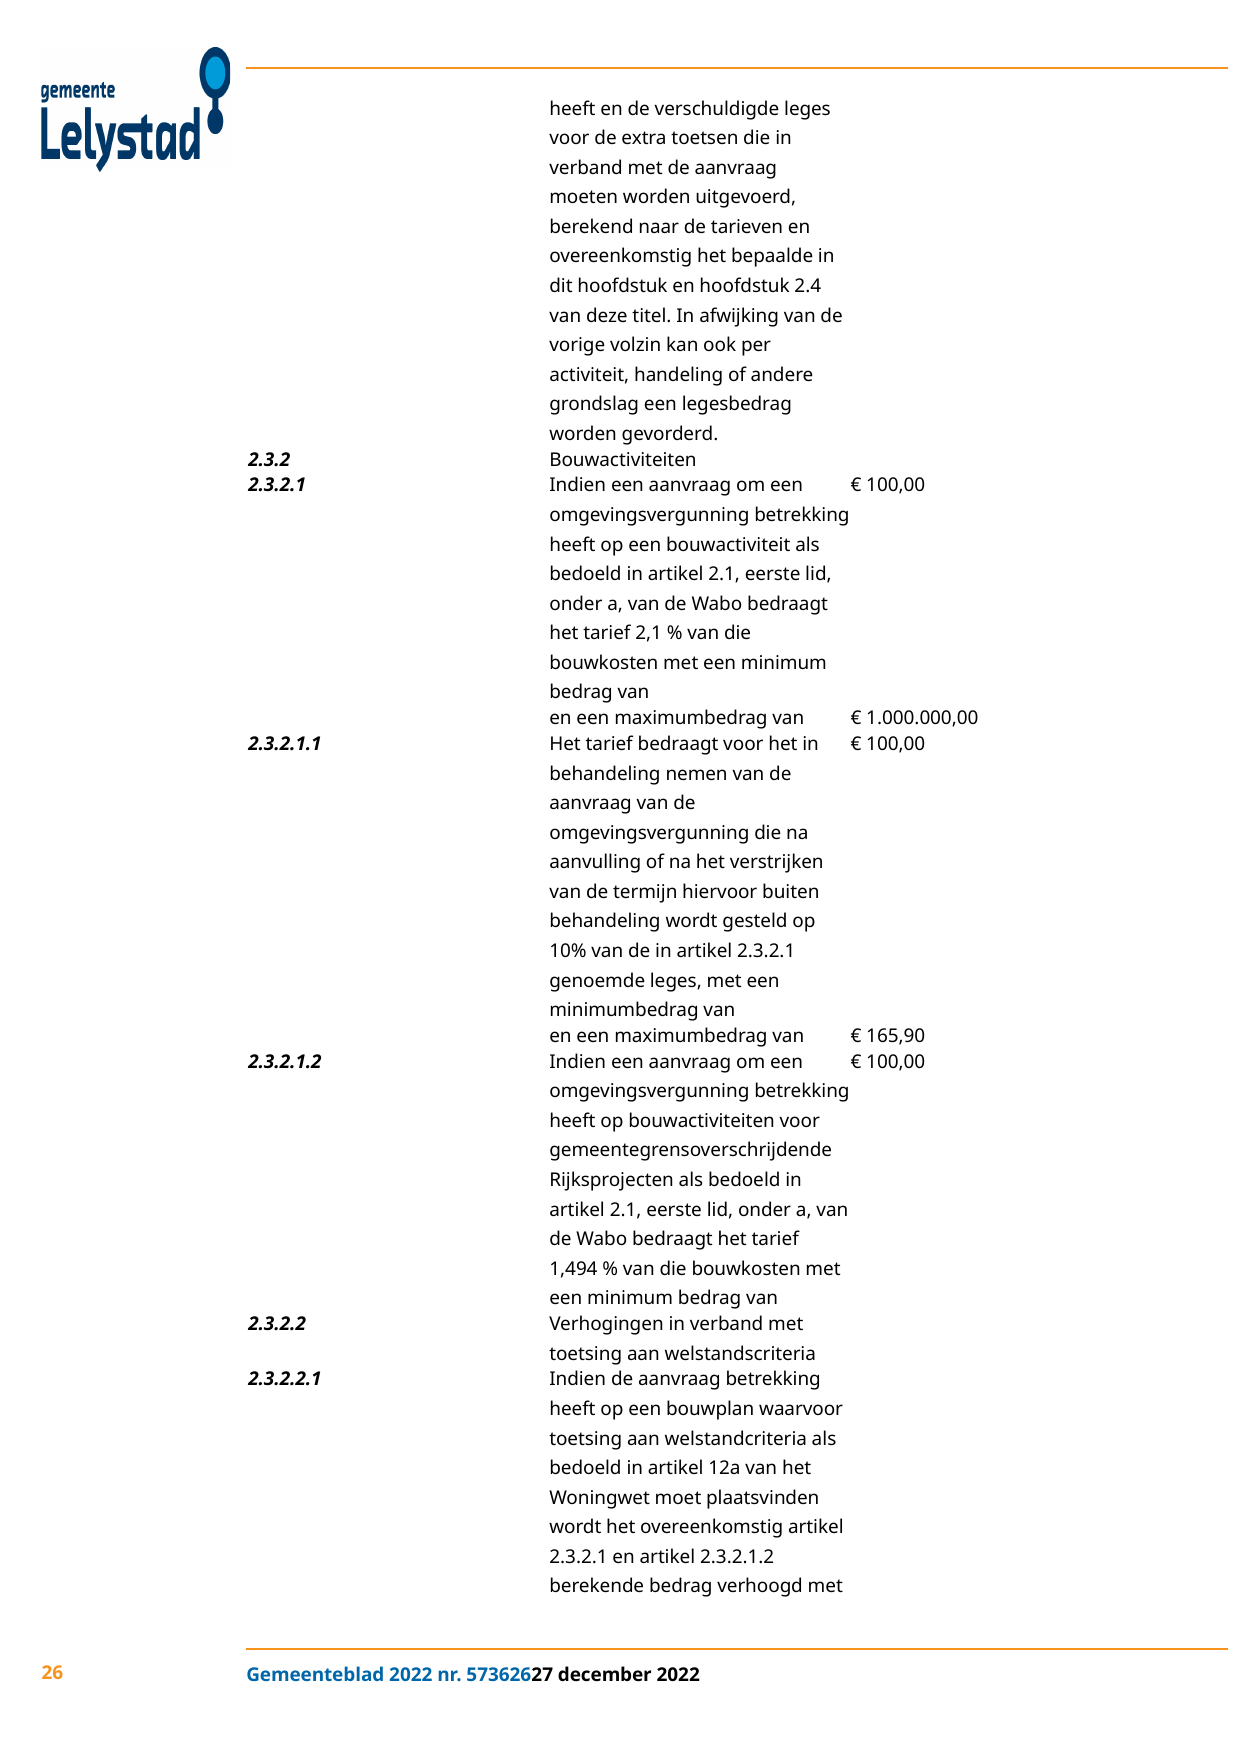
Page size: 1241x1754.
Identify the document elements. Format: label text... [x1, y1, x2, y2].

table_cell € 1.000.000,00 [850, 705, 1152, 730]
table_cell 2.3.2 [248, 446, 549, 472]
table_cell Verhogingen in verband met toetsing aan welstandscriteria [549, 1310, 850, 1366]
table_cell Het tarief bedraagt voor het in behandeling nemen van de aanvraag van de omgevingsvergunning die na aanvulling of na het verstrijken van de termijn hiervoor buiten behandeling wordt gesteld op 10% van de in artikel 2.3.2.1 genoemde leges, met een minimumbedrag van [549, 730, 850, 1022]
table_cell Indien de aanvraag betrekking heeft op een bouwplan waarvoor toetsing aan welstandcriteria als bedoeld in artikel 12a van het Woningwet moet plaatsvinden wordt het overeenkomstig artikel 2.3.2.1 en artikel 2.3.2.1.2 berekende bedrag verhoogd met [549, 1366, 850, 1598]
table_cell [248, 95, 549, 446]
table_cell [850, 1310, 1152, 1366]
table_cell heeft en de verschuldigde leges voor de extra toetsen die in verband met de aanvraag moeten worden uitgevoerd, berekend naar de tarieven en overeenkomstig het bepaalde in dit hoofdstuk en hoofdstuk 2.4 van deze titel. In afwijking van de vorige volzin kan ook per activiteit, handeling of andere grondslag een legesbedrag worden gevorderd. [549, 95, 850, 446]
table_cell [850, 95, 1152, 446]
table_cell Bouwactiviteiten [549, 446, 850, 472]
table_cell € 100,00 [850, 1048, 1152, 1310]
picture [41, 47, 231, 172]
table_cell € 100,00 [850, 472, 1152, 704]
table_cell 2.3.2.2 [248, 1310, 549, 1366]
table_cell 2.3.2.1.1 [248, 730, 549, 1022]
table_cell 2.3.2.2.1 [248, 1366, 549, 1598]
table_cell Indien een aanvraag om een omgevingsvergunning betrekking heeft op bouwactiviteiten voor gemeentegrensoverschrijdende Rijksprojecten als bedoeld in artikel 2.1, eerste lid, onder a, van de Wabo bedraagt het tarief 1,494 % van die bouwkosten met een minimum bedrag van [549, 1048, 850, 1310]
table_cell 2.3.2.1 [248, 472, 549, 704]
table_cell € 165,90 [850, 1022, 1152, 1048]
table_cell [248, 1022, 549, 1048]
table_cell 2.3.2.1.2 [248, 1048, 549, 1310]
table_cell [850, 446, 1152, 472]
table_cell [248, 705, 549, 730]
table_cell Indien een aanvraag om een omgevingsvergunning betrekking heeft op een bouwactiviteit als bedoeld in artikel 2.1, eerste lid, onder a, van de Wabo bedraagt het tarief 2,1 % van die bouwkosten met een minimum bedrag van [549, 472, 850, 704]
table_cell en een maximumbedrag van [549, 1022, 850, 1048]
table_cell [850, 1366, 1152, 1598]
table_cell € 100,00 [850, 730, 1152, 1022]
table_cell en een maximumbedrag van [549, 705, 850, 730]
